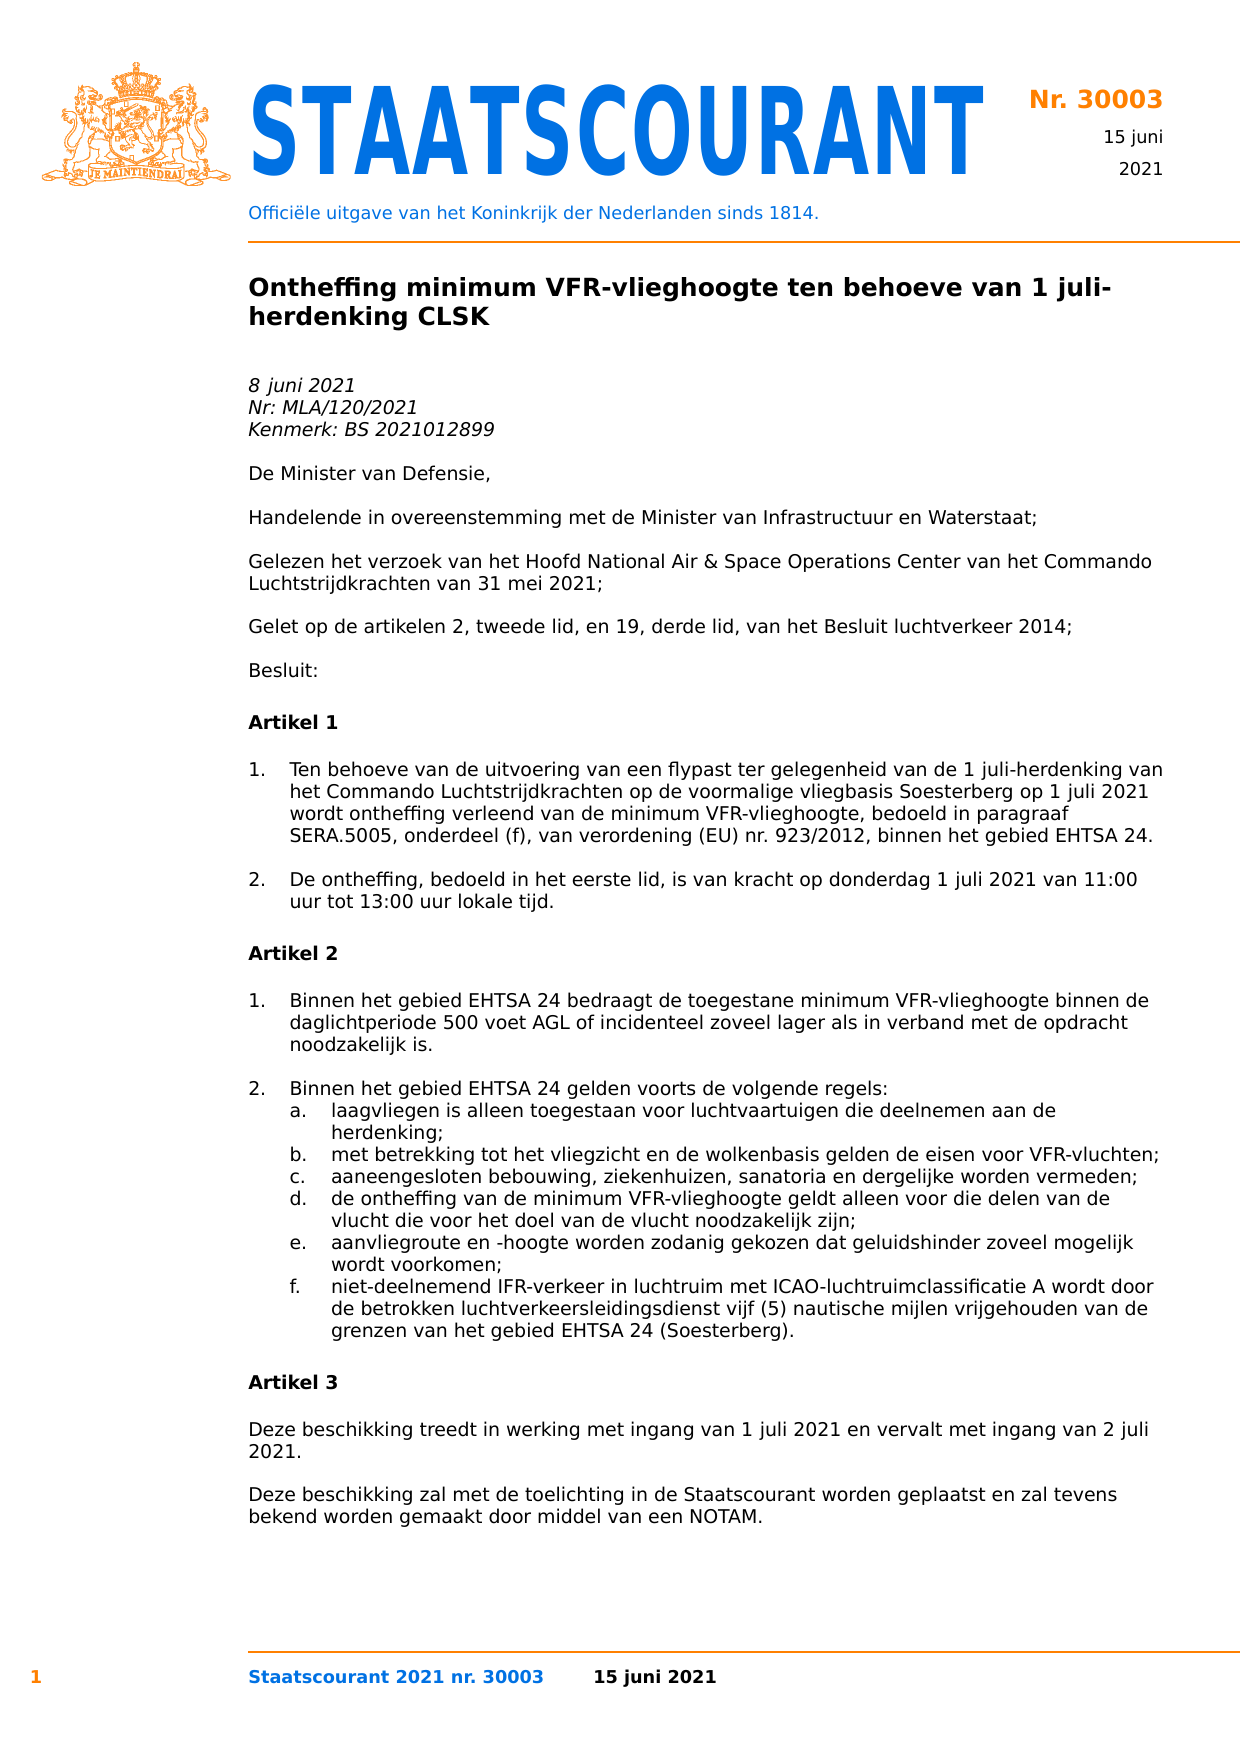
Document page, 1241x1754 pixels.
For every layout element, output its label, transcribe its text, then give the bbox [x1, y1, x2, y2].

table_header Nr. 30003 [998, 62, 1240, 121]
text Handelende in overeenstemming met de Minister van Infrastructuur en Waterstaat; [248, 507, 1163, 529]
text 1. Binnen het gebied EHTSA 24 bedraagt de toegestane minimum VFR-vlieghoogte binnen de daglichtperiode 500 voet AGL of incidenteel zoveel lager als in verband met de opdracht noodzakelijk is. [248, 990, 1163, 1056]
text f. niet-deelnemend IFR-verkeer in luchtruim met ICAO-luchtruimclassificatie A wordt door de betrokken luchtverkeersleidingsdienst vijf (5) nautische mijlen vrijgehouden van de grenzen van het gebied EHTSA 24 (Soesterberg). [289, 1276, 1163, 1342]
text c. aaneengesloten bebouwing, ziekenhuizen, sanatoria en dergelijke worden vermeden; [289, 1166, 1163, 1188]
subtitle Artikel 1 [248, 712, 1163, 734]
text Deze beschikking zal met de toelichting in de Staatscourant worden geplaatst en zal tevens bekend worden gemaakt door middel van een NOTAM. [248, 1484, 1163, 1528]
picture [41, 62, 231, 186]
text Gelezen het verzoek van het Hoofd National Air & Space Operations Center van het Commando Luchtstrijdkrachten van 31 mei 2021; [248, 551, 1163, 594]
text 8 juni 2021 [248, 375, 1163, 397]
text Besluit: [248, 660, 1163, 682]
text b. met betrekking tot het vliegzicht en de wolkenbasis gelden de eisen voor VFR-vluchten; [289, 1144, 1163, 1166]
text e. aanvliegroute en -hoogte worden zodanig gekozen dat geluidshinder zoveel mogelijk wordt voorkomen; [289, 1232, 1163, 1276]
table_header STAATSCOURANT [248, 62, 998, 203]
text Gelet op de artikelen 2, tweede lid, en 19, derde lid, van het Besluit luchtverkeer 2014; [248, 616, 1163, 638]
table_header [25, 62, 248, 241]
text Deze beschikking treedt in werking met ingang van 1 juli 2021 en vervalt met ingang van 2 juli 2021. [248, 1418, 1163, 1462]
text De Minister van Defensie, [248, 463, 1163, 485]
text 1. Ten behoeve van de uitvoering van een flypast ter gelegenheid van de 1 juli-herdenking van het Commando Luchtstrijdkrachten op de voormalige vliegbasis Soesterberg op 1 juli 2021 wordt ontheffing verleend van de minimum VFR-vlieghoogte, bedoeld in paragraaf SERA.5005, onderdeel (f), van verordening (EU) nr. 923/2012, binnen het gebied EHTSA 24. [248, 759, 1163, 847]
subtitle Ontheffing minimum VFR-vlieghoogte ten behoeve van 1 juli-herdenking CLSK [248, 273, 1163, 331]
text a. laagvliegen is alleen toegestaan voor luchtvaartuigen die deelnemen aan de herdenking; [289, 1100, 1163, 1144]
subtitle Artikel 3 [248, 1372, 1163, 1393]
text 2. De ontheffing, bedoeld in het eerste lid, is van kracht op donderdag 1 juli 2021 van 11:00 uur tot 13:00 uur lokale tijd. [248, 869, 1163, 913]
text Kenmerk: BS 2021012899 [248, 419, 1163, 441]
subtitle Artikel 2 [248, 943, 1163, 965]
text Nr: MLA/120/2021 [248, 397, 1163, 419]
table_cell 15 juni [998, 121, 1240, 153]
table_cell Officiële uitgave van het Koninkrijk der Nederlanden sinds 1814. [248, 203, 1240, 241]
text 2. Binnen het gebied EHTSA 24 gelden voorts de volgende regels: [248, 1078, 1163, 1100]
text d. de ontheffing van de minimum VFR-vlieghoogte geldt alleen voor die delen van de vlucht die voor het doel van de vlucht noodzakelijk zijn; [289, 1188, 1163, 1232]
table_cell 2021 [998, 153, 1240, 203]
